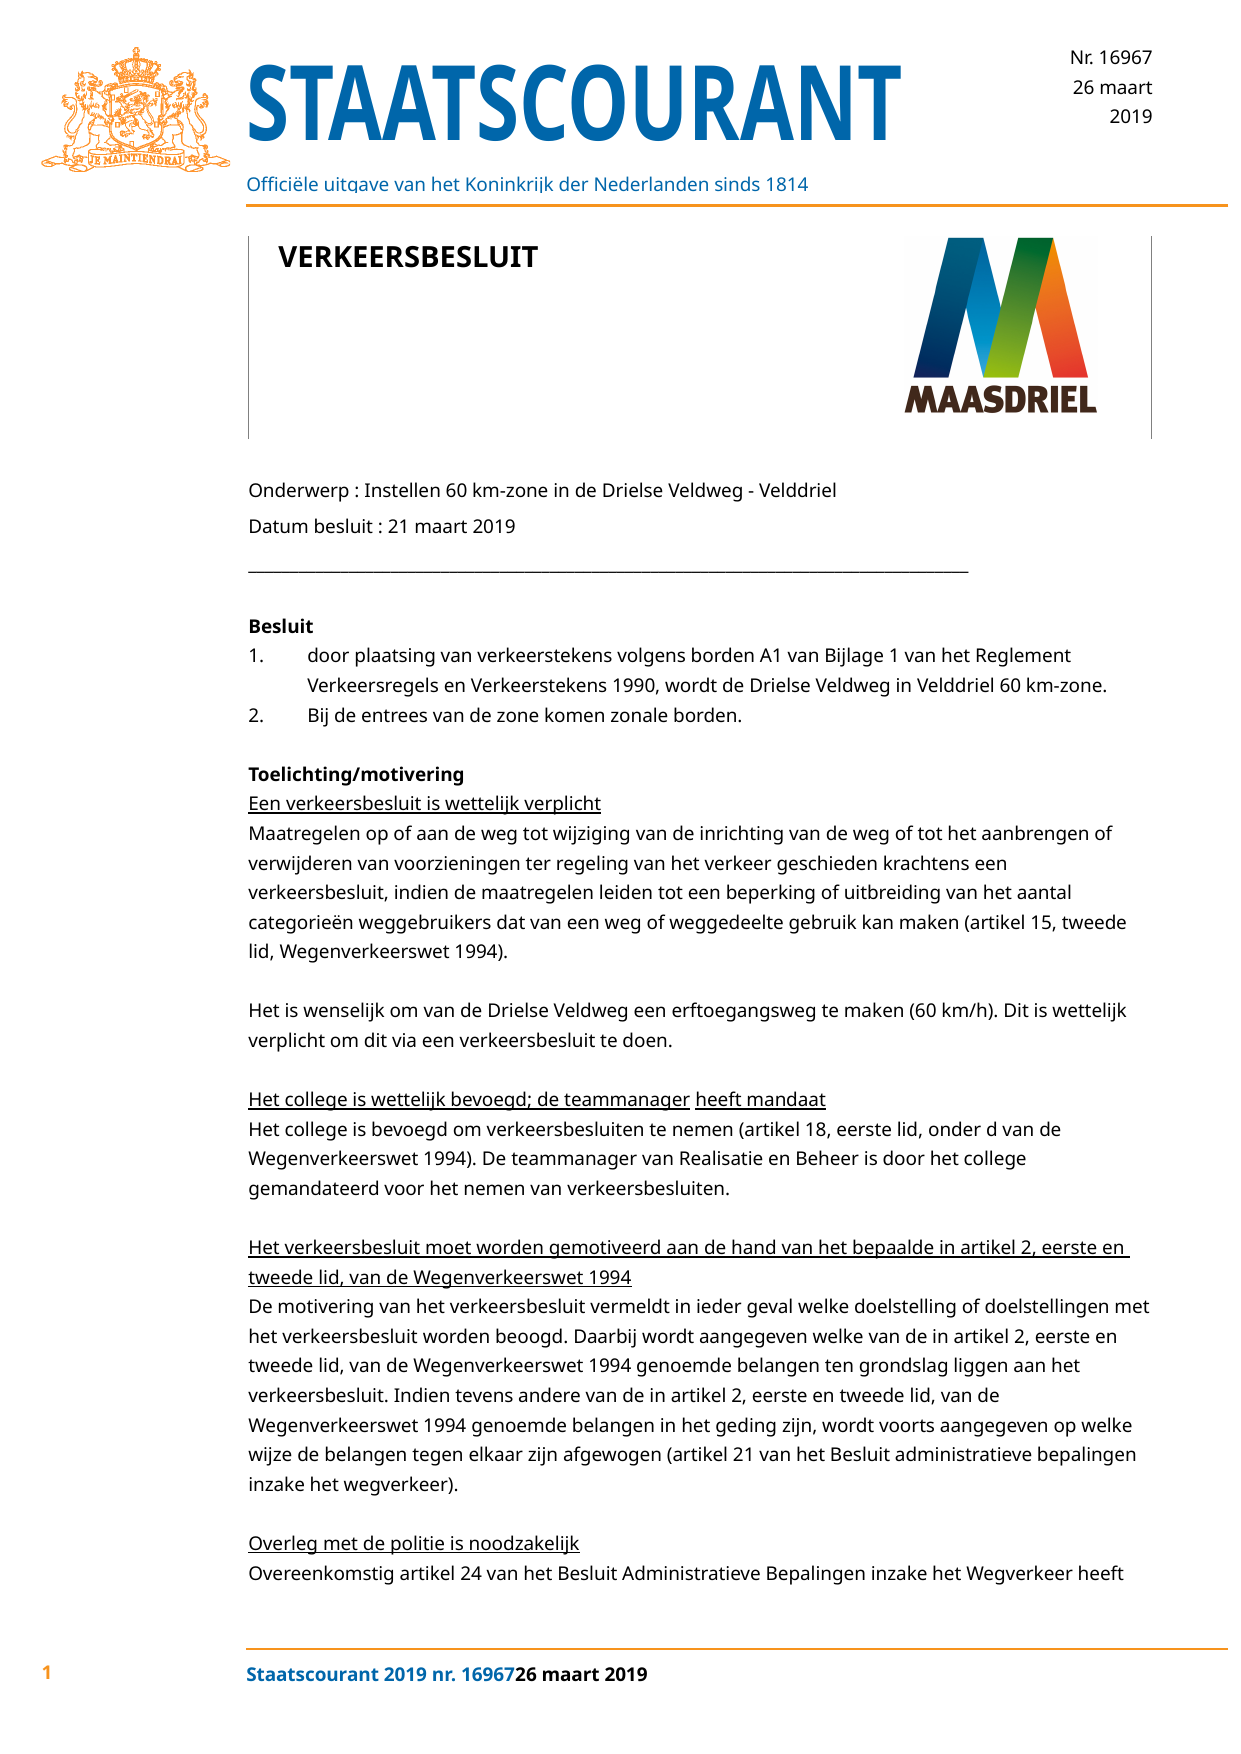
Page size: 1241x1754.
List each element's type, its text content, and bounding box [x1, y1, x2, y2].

table_header [850, 414, 1151, 439]
table_header VERKEERSBESLUIT [249, 236, 850, 439]
text Maatregelen op of aan de weg tot wijziging van de inrichting van de weg of tot het aanbrengen of verwijderen van voorzieningen ter regeling van het verkeer geschieden krachtens een verkeersbesluit, indien de maatregelen leiden tot een beperking of uitbreiding van het aantal categorieën weggebruikers dat van een weg of weggedeelte gebruik kan maken (artikel 15, tweede lid, Wegenverkeerswet 1994). [248, 820, 1152, 964]
text Overeenkomstig artikel 24 van het Besluit Administratieve Bepalingen inzake het Wegverkeer heeft [248, 1560, 1152, 1585]
list Bij de entrees van de zone komen zonale borden. [248, 702, 1152, 727]
text Een verkeersbesluit is wettelijk verplicht [248, 791, 1152, 816]
list door plaatsing van verkeerstekens volgens borden A1 van Bijlage 1 van het Reglement Verkeersregels en Verkeerstekens 1990, wordt de Drielse Veldweg in Velddriel 60 km-zone. [248, 643, 1152, 698]
text Het college is wettelijk bevoegd; de teammanager heeft mandaat [248, 1086, 1152, 1112]
text Toelichting/motivering [248, 761, 1152, 787]
text ______________________________________________________________________________________ [248, 550, 1152, 576]
text Besluit [248, 613, 1152, 639]
table_header [850, 236, 903, 413]
text Het verkeersbesluit moet worden gemotiveerd aan de hand van het bepaalde in artikel 2, eerste en tweede lid, van de Wegenverkeerswet 1994 [248, 1234, 1152, 1289]
text Het is wenselijk om van de Drielse Veldweg een erftoegangsweg te maken (60 km/h). Dit is wettelijk verplicht om dit via een verkeersbesluit te doen. [248, 998, 1152, 1053]
text Onderwerp : Instellen 60 km-zone in de Drielse Veldweg - Velddriel [248, 477, 1152, 503]
picture [41, 47, 231, 172]
text Het college is bevoegd om verkeersbesluiten te nemen (artikel 18, eerste lid, onder d van de Wegenverkeerswet 1994). De teammanager van Realisatie en Beheer is door het college gemandateerd voor het nemen van verkeersbesluiten. [248, 1116, 1152, 1201]
text Datum besluit : 21 maart 2019 [248, 514, 1152, 539]
text De motivering van het verkeersbesluit vermeldt in ieder geval welke doelstelling of doelstellingen met het verkeersbesluit worden beoogd. Daarbij wordt aangegeven welke van de in artikel 2, eerste en tweede lid, van de Wegenverkeerswet 1994 genoemde belangen ten grondslag liggen aan het verkeersbesluit. Indien tevens andere van de in artikel 2, eerste en tweede lid, van de Wegenverkeerswet 1994 genoemde belangen in het geding zijn, wordt voorts aangegeven op welke wijze de belangen tegen elkaar zijn afgewogen (artikel 21 van het Besluit administratieve bepalingen inzake het wegverkeer). [248, 1293, 1152, 1497]
picture [903, 236, 1098, 414]
table_header [1098, 236, 1151, 413]
text Overleg met de politie is noodzakelijk [248, 1530, 1152, 1556]
